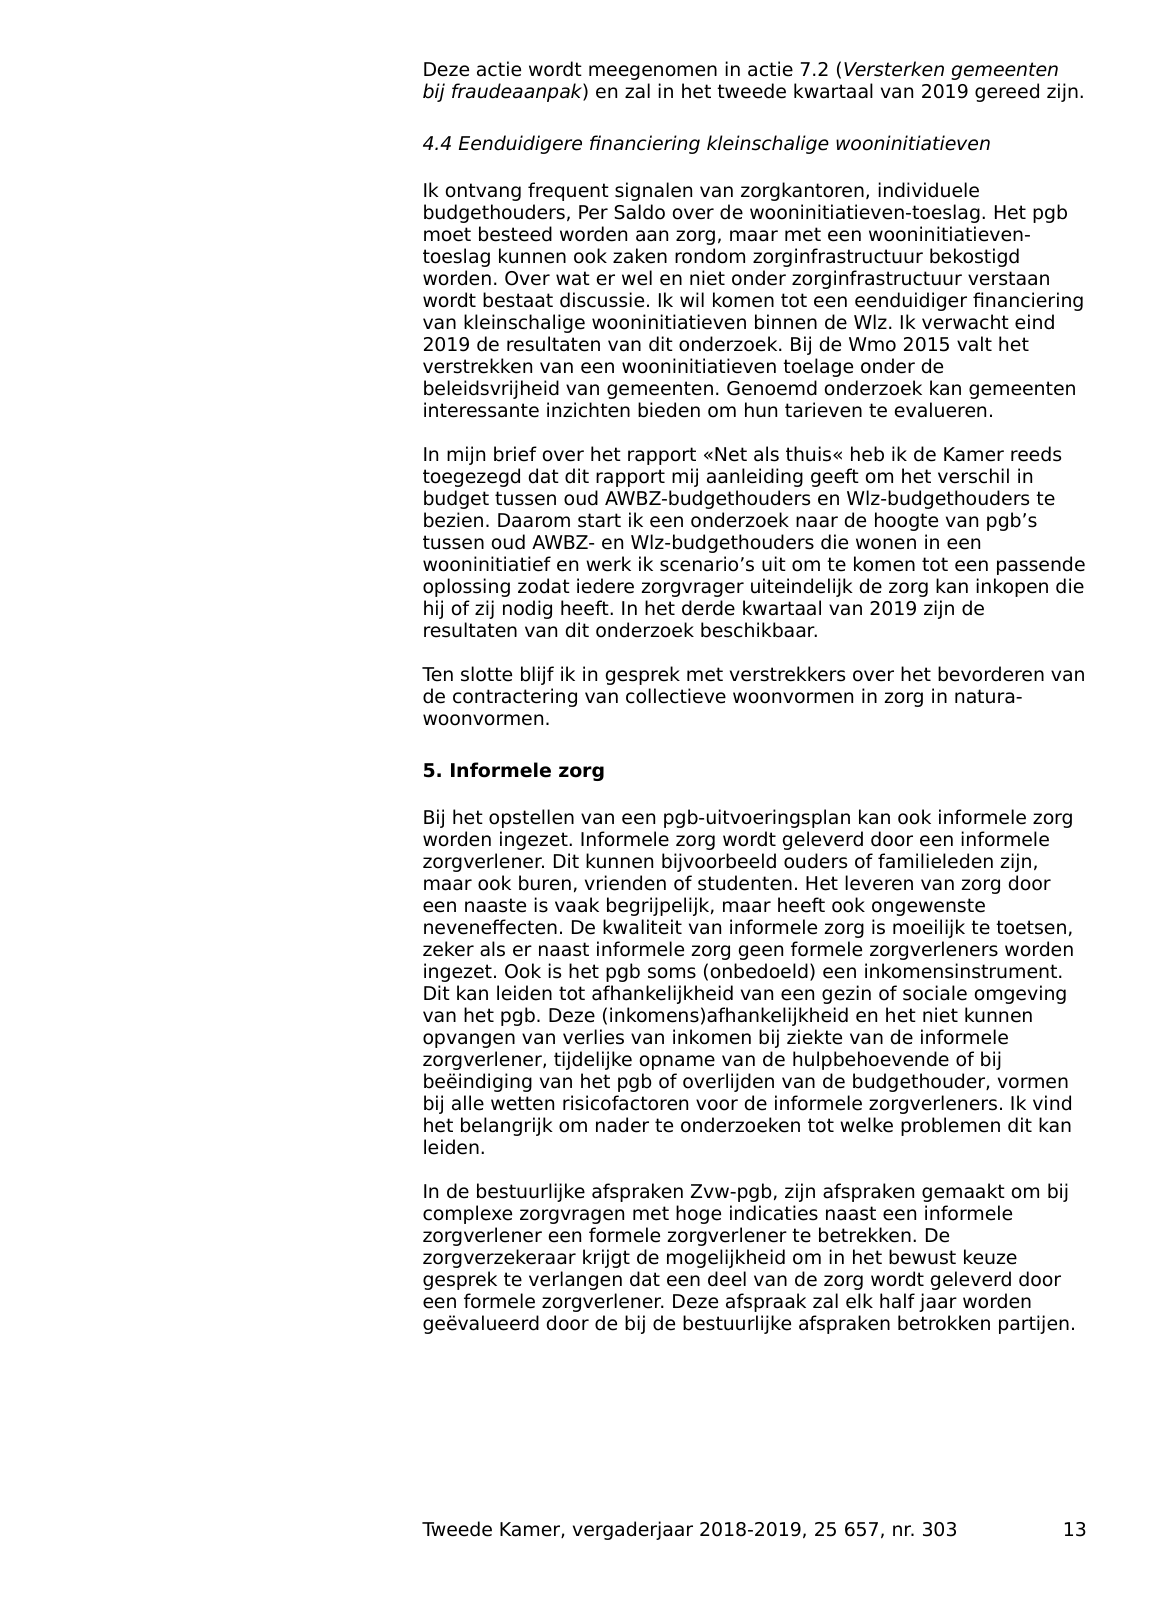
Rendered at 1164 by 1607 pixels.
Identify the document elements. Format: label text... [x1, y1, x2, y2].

text Ten slotte blijf ik in gesprek met verstrekkers over het bevorderen van de contractering van collectieve woonvormen in zorg in natura-woonvormen. [422, 664, 1087, 730]
text In de bestuurlijke afspraken Zvw-pgb, zijn afspraken gemaakt om bij complexe zorgvragen met hoge indicaties naast een informele zorgverlener een formele zorgverlener te betrekken. De zorgverzekeraar krijgt de mogelijkheid om in het bewust keuze gesprek te verlangen dat een deel van de zorg wordt geleverd door een formele zorgverlener. Deze afspraak zal elk half jaar worden geëvalueerd door de bij de bestuurlijke afspraken betrokken partijen. [422, 1181, 1087, 1334]
subtitle 5. Informele zorg [422, 760, 1087, 782]
text Bij het opstellen van een pgb-uitvoeringsplan kan ook informele zorg worden ingezet. Informele zorg wordt geleverd door een informele zorgverlener. Dit kunnen bijvoorbeeld ouders of familieleden zijn, maar ook buren, vrienden of studenten. Het leveren van zorg door een naaste is vaak begrijpelijk, maar heeft ook ongewenste neveneffecten. De kwaliteit van informele zorg is moeilijk te toetsen, zeker als er naast informele zorg geen formele zorgverleners worden ingezet. Ook is het pgb soms (onbedoeld) een inkomensinstrument. Dit kan leiden tot afhankelijkheid van een gezin of sociale omgeving van het pgb. Deze (inkomens)afhankelijkheid en het niet kunnen opvangen van verlies van inkomen bij ziekte van de informele zorgverlener, tijdelijke opname van de hulpbehoevende of bij beëindiging van het pgb of overlijden van de budgethouder, vormen bij alle wetten risicofactoren voor de informele zorgverleners. Ik vind het belangrijk om nader te onderzoeken tot welke problemen dit kan leiden. [422, 807, 1087, 1158]
subtitle 4.4 Eenduidigere financiering kleinschalige wooninitiatieven [422, 133, 1087, 155]
text In mijn brief over het rapport «Net als thuis« heb ik de Kamer reeds toegezegd dat dit rapport mij aanleiding geeft om het verschil in budget tussen oud AWBZ-budgethouders en Wlz-budgethouders te bezien. Daarom start ik een onderzoek naar de hoogte van pgb’s tussen oud AWBZ- en Wlz-budgethouders die wonen in een wooninitiatief en werk ik scenario’s uit om te komen tot een passende oplossing zodat iedere zorgvrager uiteindelijk de zorg kan inkopen die hij of zij nodig heeft. In het derde kwartaal van 2019 zijn de resultaten van dit onderzoek beschikbaar. [422, 444, 1087, 642]
text Ik ontvang frequent signalen van zorgkantoren, individuele budgethouders, Per Saldo over de wooninitiatieven-toeslag. Het pgb moet besteed worden aan zorg, maar met een wooninitiatieven-toeslag kunnen ook zaken rondom zorginfrastructuur bekostigd worden. Over wat er wel en niet onder zorginfrastructuur verstaan wordt bestaat discussie. Ik wil komen tot een eenduidiger financiering van kleinschalige wooninitiatieven binnen de Wlz. Ik verwacht eind 2019 de resultaten van dit onderzoek. Bij de Wmo 2015 valt het verstrekken van een wooninitiatieven toelage onder de beleidsvrijheid van gemeenten. Genoemd onderzoek kan gemeenten interessante inzichten bieden om hun tarieven te evalueren. [422, 180, 1087, 422]
text Deze actie wordt meegenomen in actie 7.2 (Versterken gemeenten bij fraudeaanpak) en zal in het tweede kwartaal van 2019 gereed zijn. [422, 59, 1087, 103]
